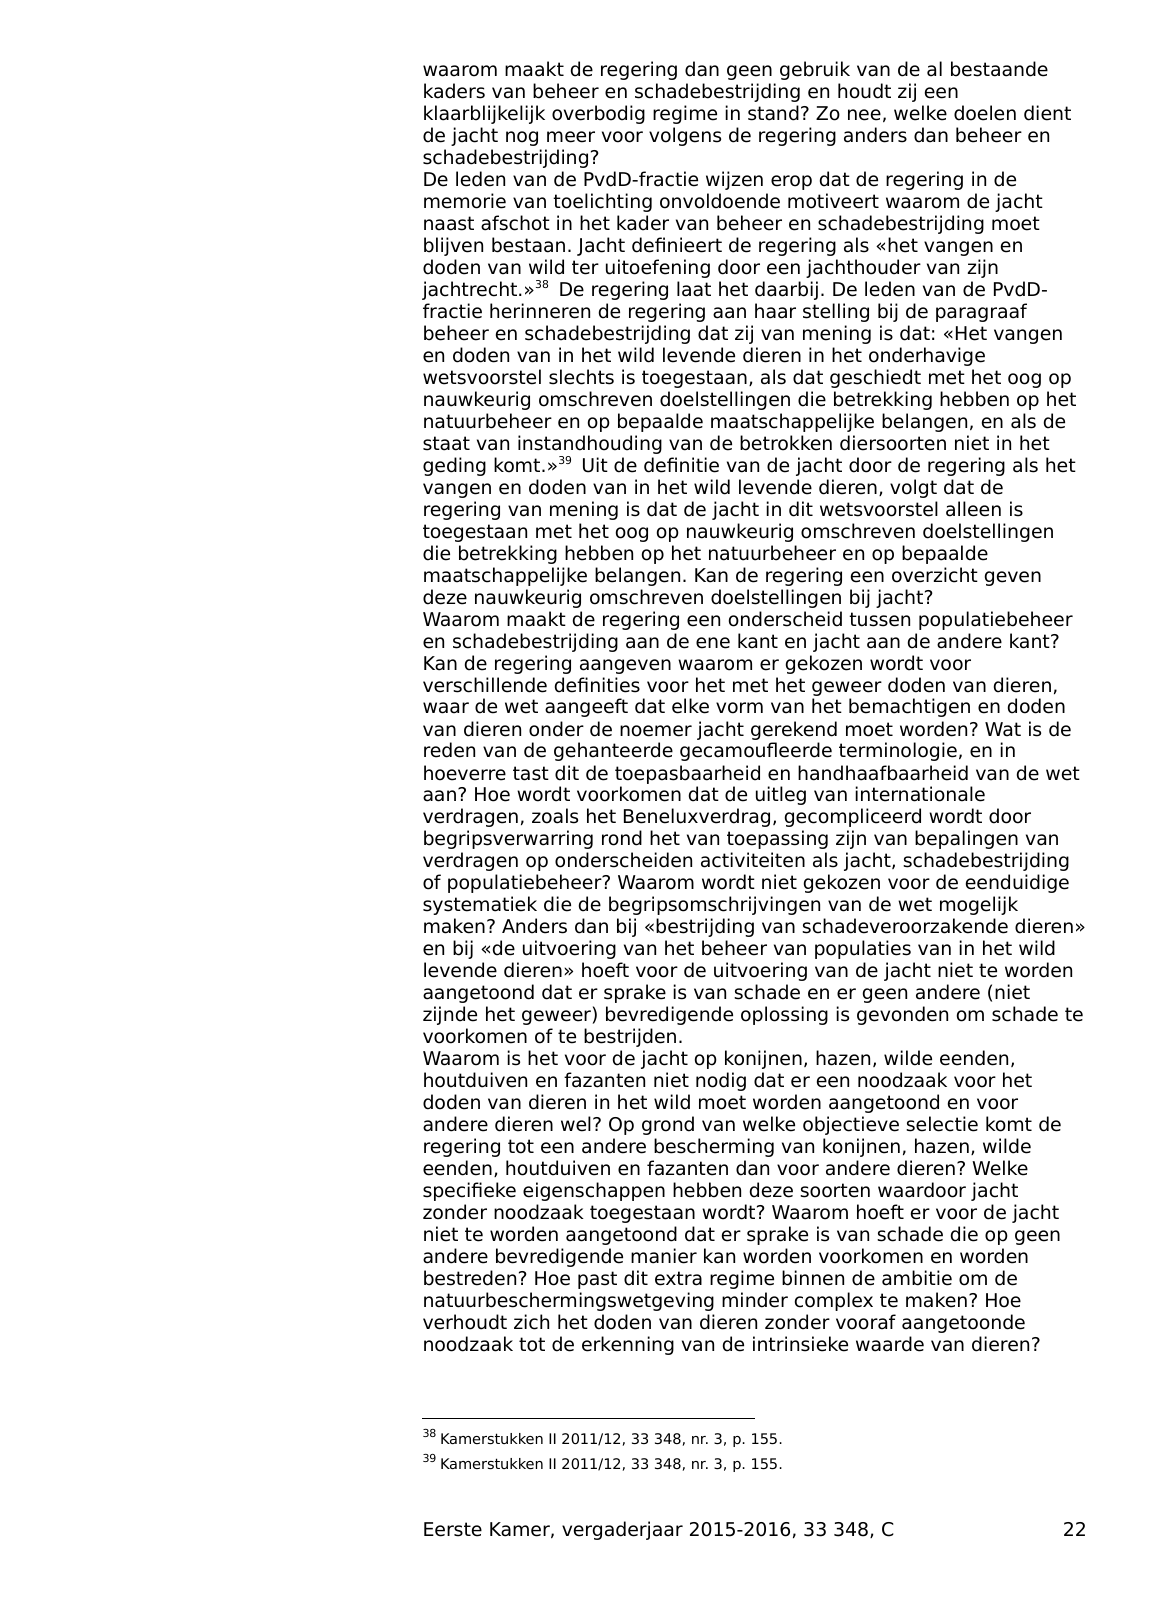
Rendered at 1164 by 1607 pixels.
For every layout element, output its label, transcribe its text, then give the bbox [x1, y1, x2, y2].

text Kamerstukken II 2011/12, 33 348, nr. 3, p. 155. [422, 1427, 1087, 1449]
text Waarom maakt de regering een onderscheid tussen populatiebeheer en schadebestrijding aan de ene kant en jacht aan de andere kant? Kan de regering aangeven waarom er gekozen wordt voor verschillende definities voor het met het geweer doden van dieren, waar de wet aangeeft dat elke vorm van het bemachtigen en doden van dieren onder de noemer jacht gerekend moet worden? Wat is de reden van de gehanteerde gecamoufleerde terminologie, en in hoeverre tast dit de toepasbaarheid en handhaafbaarheid van de wet aan? Hoe wordt voorkomen dat de uitleg van internationale verdragen, zoals het Beneluxverdrag, gecompliceerd wordt door begripsverwarring rond het van toepassing zijn van bepalingen van verdragen op onderscheiden activiteiten als jacht, schadebestrijding of populatiebeheer? Waarom wordt niet gekozen voor de eenduidige systematiek die de begripsomschrijvingen van de wet mogelijk maken? Anders dan bij «bestrijding van schadeveroorzakende dieren» en bij «de uitvoering van het beheer van populaties van in het wild levende dieren» hoeft voor de uitvoering van de jacht niet te worden aangetoond dat er sprake is van schade en er geen andere (niet zijnde het geweer) bevredigende oplossing is gevonden om schade te voorkomen of te bestrijden. [422, 608, 1087, 1048]
text Waarom is het voor de jacht op konijnen, hazen, wilde eenden, houtduiven en fazanten niet nodig dat er een noodzaak voor het doden van dieren in het wild moet worden aangetoond en voor andere dieren wel? Op grond van welke objectieve selectie komt de regering tot een andere bescherming van konijnen, hazen, wilde eenden, houtduiven en fazanten dan voor andere dieren? Welke specifieke eigenschappen hebben deze soorten waardoor jacht zonder noodzaak toegestaan wordt? Waarom hoeft er voor de jacht niet te worden aangetoond dat er sprake is van schade die op geen andere bevredigende manier kan worden voorkomen en worden bestreden? Hoe past dit extra regime binnen de ambitie om de natuurbeschermingswetgeving minder complex te maken? Hoe verhoudt zich het doden van dieren zonder vooraf aangetoonde noodzaak tot de erkenning van de intrinsieke waarde van dieren? [422, 1048, 1087, 1356]
text waarom maakt de regering dan geen gebruik van de al bestaande kaders van beheer en schadebestrijding en houdt zij een klaarblijkelijk overbodig regime in stand? Zo nee, welke doelen dient de jacht nog meer voor volgens de regering anders dan beheer en schadebestrijding? [422, 59, 1087, 169]
text Kamerstukken II 2011/12, 33 348, nr. 3, p. 155. [422, 1452, 1087, 1474]
text De leden van de PvdD-fractie wijzen erop dat de regering in de memorie van toelichting onvoldoende motiveert waarom de jacht naast afschot in het kader van beheer en schadebestrijding moet blijven bestaan. Jacht definieert de regering als «het vangen en doden van wild ter uitoefening door een jachthouder van zijn jachtrecht.» De regering laat het daarbij. De leden van de PvdD-fractie herinneren de regering aan haar stelling bij de paragraaf beheer en schadebestrijding dat zij van mening is dat: «Het vangen en doden van in het wild levende dieren in het onderhavige wetsvoorstel slechts is toegestaan, als dat geschiedt met het oog op nauwkeurig omschreven doelstellingen die betrekking hebben op het natuurbeheer en op bepaalde maatschappelijke belangen, en als de staat van instandhouding van de betrokken diersoorten niet in het geding komt.» Uit de definitie van de jacht door de regering als het vangen en doden van in het wild levende dieren, volgt dat de regering van mening is dat de jacht in dit wetsvoorstel alleen is toegestaan met het oog op nauwkeurig omschreven doelstellingen die betrekking hebben op het natuurbeheer en op bepaalde maatschappelijke belangen. Kan de regering een overzicht geven deze nauwkeurig omschreven doelstellingen bij jacht? [422, 169, 1087, 608]
